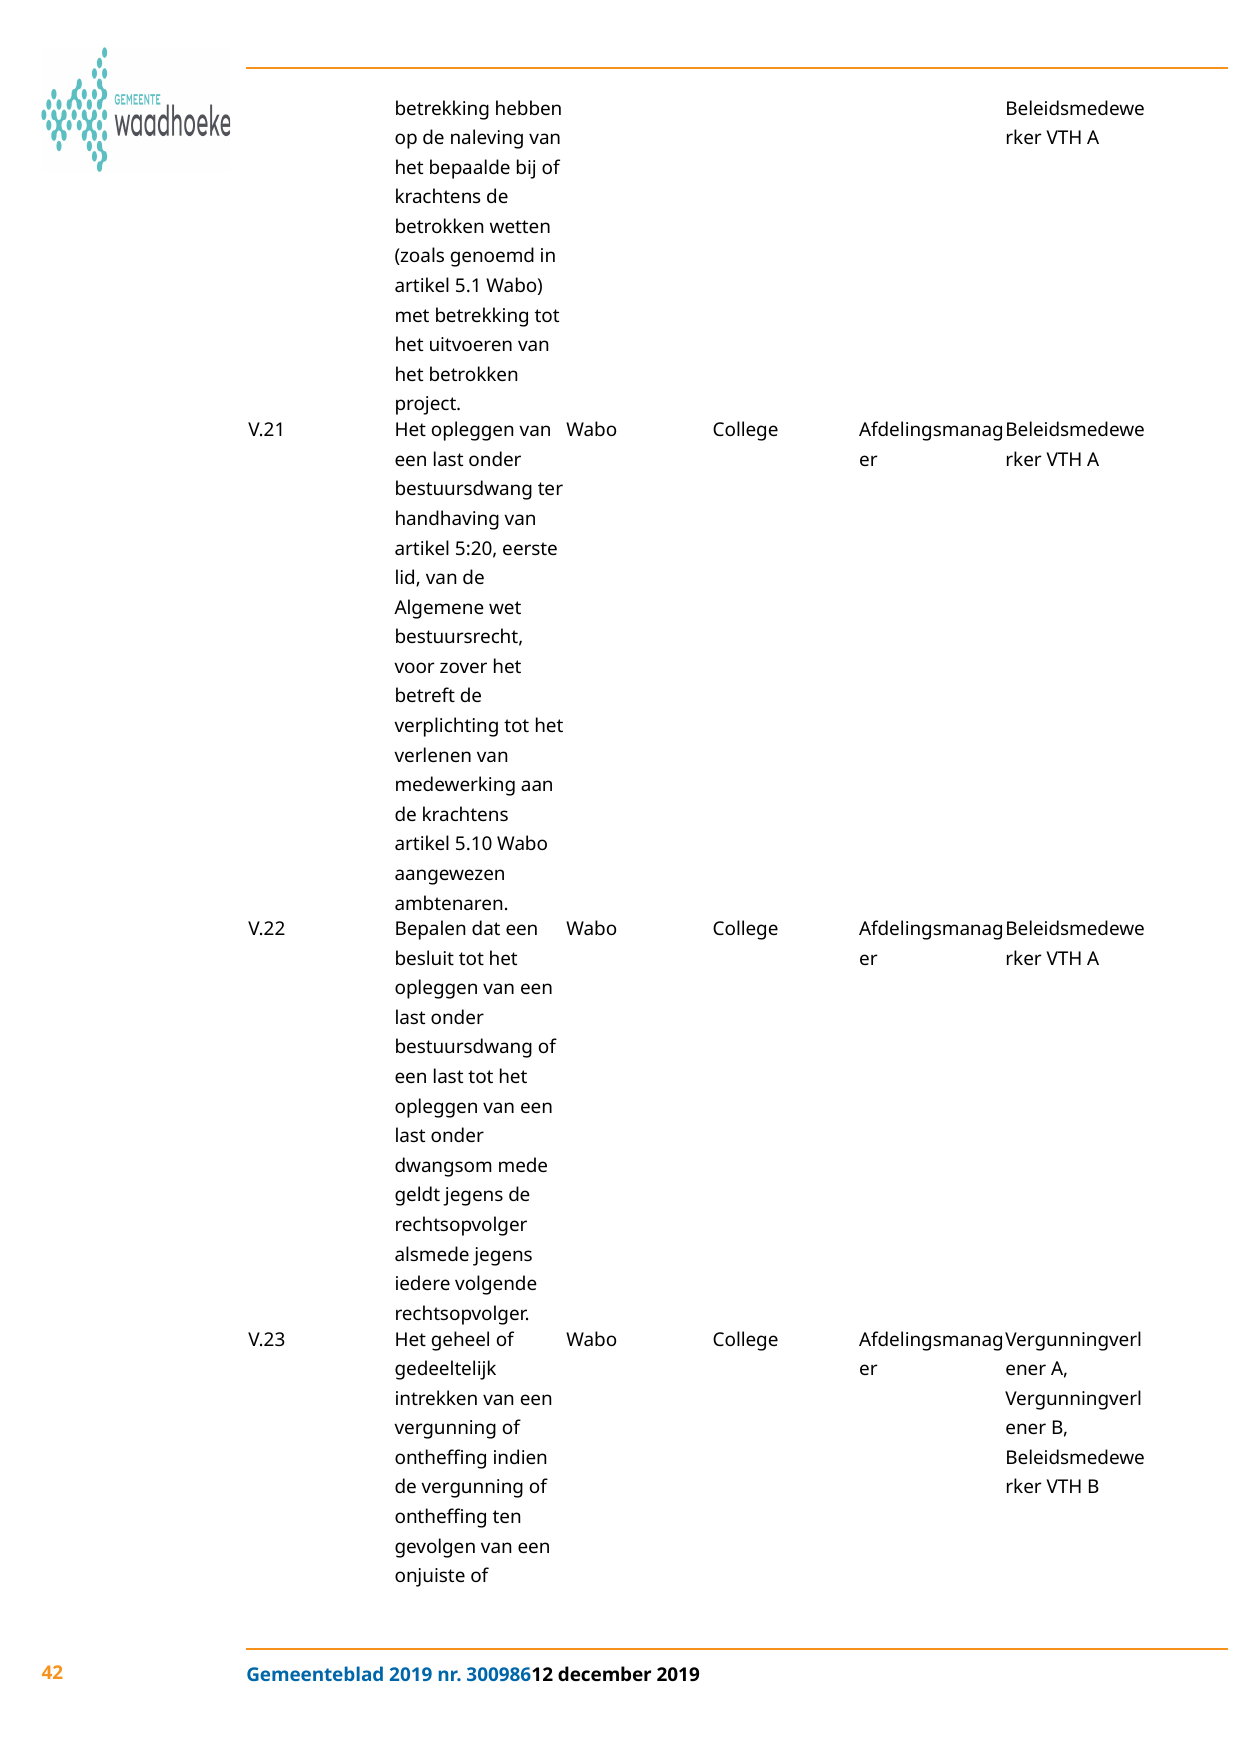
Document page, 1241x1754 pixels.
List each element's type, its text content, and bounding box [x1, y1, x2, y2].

table_cell Vergunningverlener A, Vergunningverlener B, Beleidsmedewerker VTH B [1005, 1326, 1152, 1588]
table_cell V.22 [248, 915, 394, 1326]
table_cell [859, 95, 1005, 416]
table_cell Beleidsmedewerker VTH A [1005, 416, 1152, 915]
table_cell Wabo [566, 915, 712, 1326]
table_cell Afdelingsmanager [859, 416, 1005, 915]
table_cell Beleidsmedewerker VTH A [1005, 915, 1152, 1326]
table_cell [713, 95, 859, 416]
table_cell College [713, 416, 859, 915]
table_cell Wabo [566, 416, 712, 915]
table_cell Het opleggen van een last onder bestuursdwang ter handhaving van artikel 5:20, eerste lid, van de Algemene wet bestuursrecht, voor zover het betreft de verplichting tot het verlenen van medewerking aan de krachtens artikel 5.10 Wabo aangewezen ambtenaren. [394, 416, 566, 915]
table_cell College [713, 1326, 859, 1588]
table_cell [248, 95, 394, 416]
table_cell Wabo [566, 1326, 712, 1588]
table_cell Bepalen dat een besluit tot het opleggen van een last onder bestuursdwang of een last tot het opleggen van een last onder dwangsom mede geldt jegens de rechtsopvolger alsmede jegens iedere volgende rechtsopvolger. [394, 915, 566, 1326]
table_cell Afdelingsmanager [859, 1326, 1005, 1588]
table_cell Afdelingsmanager [859, 915, 1005, 1326]
picture [41, 47, 231, 172]
table_cell [566, 95, 712, 416]
table_cell College [713, 915, 859, 1326]
table_cell Het geheel of gedeeltelijk intrekken van een vergunning of ontheffing indien de vergunning of ontheffing ten gevolgen van een onjuiste of [394, 1326, 566, 1588]
table_cell V.23 [248, 1326, 394, 1588]
table_cell V.21 [248, 416, 394, 915]
table_cell Beleidsmedewerker VTH A [1005, 95, 1152, 416]
table_cell betrekking hebben op de naleving van het bepaalde bij of krachtens de betrokken wetten (zoals genoemd in artikel 5.1 Wabo) met betrekking tot het uitvoeren van het betrokken project. [394, 95, 566, 416]
